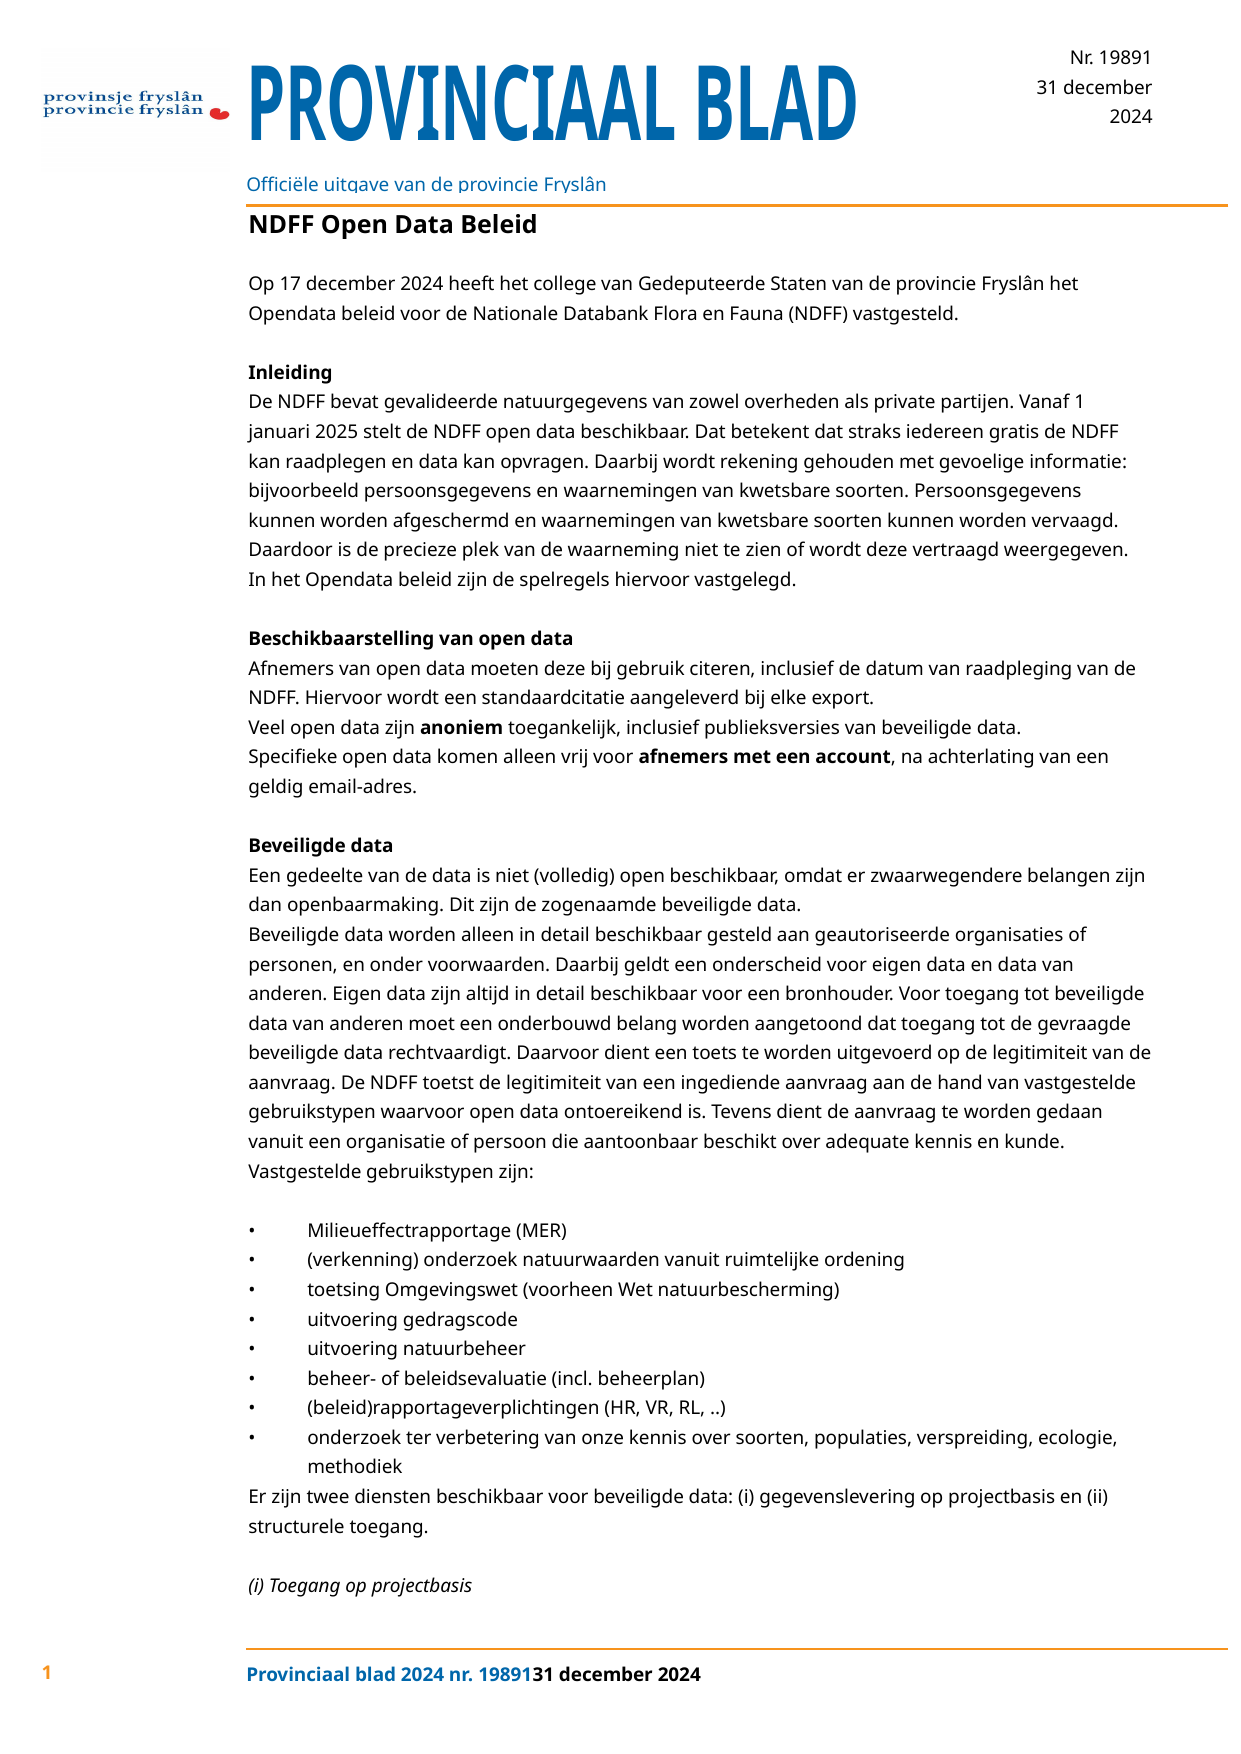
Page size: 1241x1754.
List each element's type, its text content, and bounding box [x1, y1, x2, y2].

list Milieueffectrapportage (MER) [248, 1217, 1152, 1243]
text Beschikbaarstelling van open data [248, 625, 1152, 651]
text Specifieke open data komen alleen vrij voor afnemers met een account, na achterlating van een geldig email-adres. [248, 744, 1152, 799]
text Een gedeelte van de data is niet (volledig) open beschikbaar, omdat er zwaarwegendere belangen zijn dan openbaarmaking. Dit zijn de zogenaamde beveiligde data. [248, 862, 1152, 917]
text Er zijn twee diensten beschikbaar voor beveiligde data: (i) gegevenslevering op projectbasis en (ii) structurele toegang. [248, 1483, 1152, 1538]
text Vastgestelde gebruikstypen zijn: [248, 1158, 1152, 1183]
list (beleid)rapportageverplichtingen (HR, VR, RL, ..) [248, 1394, 1152, 1420]
text Inleiding [248, 359, 1152, 385]
list uitvoering natuurbeheer [248, 1335, 1152, 1361]
text Afnemers van open data moeten deze bij gebruik citeren, inclusief de datum van raadpleging van de NDFF. Hiervoor wordt een standaardcitatie aangeleverd bij elke export. [248, 655, 1152, 710]
list uitvoering gedragscode [248, 1306, 1152, 1331]
list onderzoek ter verbetering van onze kennis over soorten, populaties, verspreiding, ecologie, methodiek [248, 1424, 1152, 1479]
text Veel open data zijn anoniem toegankelijk, inclusief publieksversies van beveiligde data. [248, 714, 1152, 740]
text Beveiligde data worden alleen in detail beschikbaar gesteld aan geautoriseerde organisaties of personen, en onder voorwaarden. Daarbij geldt een onderscheid voor eigen data en data van anderen. Eigen data zijn altijd in detail beschikbaar voor een bronhouder. Voor toegang tot beveiligde data van anderen moet een onderbouwd belang worden aangetoond dat toegang tot de gevraagde beveiligde data rechtvaardigt. Daarvoor dient een toets te worden uitgevoerd op de legitimiteit van de aanvraag. De NDFF toetst de legitimiteit van een ingediende aanvraag aan de hand van vastgestelde gebruikstypen waarvoor open data ontoereikend is. Tevens dient de aanvraag te worden gedaan vanuit een organisatie of persoon die aantoonbaar beschikt over adequate kennis en kunde. [248, 921, 1152, 1154]
text De NDFF bevat gevalideerde natuurgegevens van zowel overheden als private partijen. Vanaf 1 januari 2025 stelt de NDFF open data beschikbaar. Dat betekent dat straks iedereen gratis de NDFF kan raadplegen en data kan opvragen. Daarbij wordt rekening gehouden met gevoelige informatie: bijvoorbeeld persoonsgegevens en waarnemingen van kwetsbare soorten. Persoonsgegevens kunnen worden afgeschermd en waarnemingen van kwetsbare soorten kunnen worden vervaagd. Daardoor is de precieze plek van de waarneming niet te zien of wordt deze vertraagd weergegeven. In het Opendata beleid zijn de spelregels hiervoor vastgelegd. [248, 389, 1152, 592]
text Op 17 december 2024 heeft het college van Gedeputeerde Staten van de provincie Fryslân het Opendata beleid voor de Nationale Databank Flora en Fauna (NDFF) vastgesteld. [248, 270, 1152, 326]
list toetsing Omgevingswet (voorheen Wet natuurbescherming) [248, 1276, 1152, 1302]
text Beveiligde data [248, 832, 1152, 858]
picture [41, 47, 231, 172]
list beheer- of beleidsevaluatie (incl. beheerplan) [248, 1365, 1152, 1391]
list (verkenning) onderzoek natuurwaarden vanuit ruimtelijke ordening [248, 1247, 1152, 1272]
text (i) Toegang op projectbasis [248, 1572, 1152, 1598]
text NDFF Open Data Beleid [248, 207, 1152, 241]
